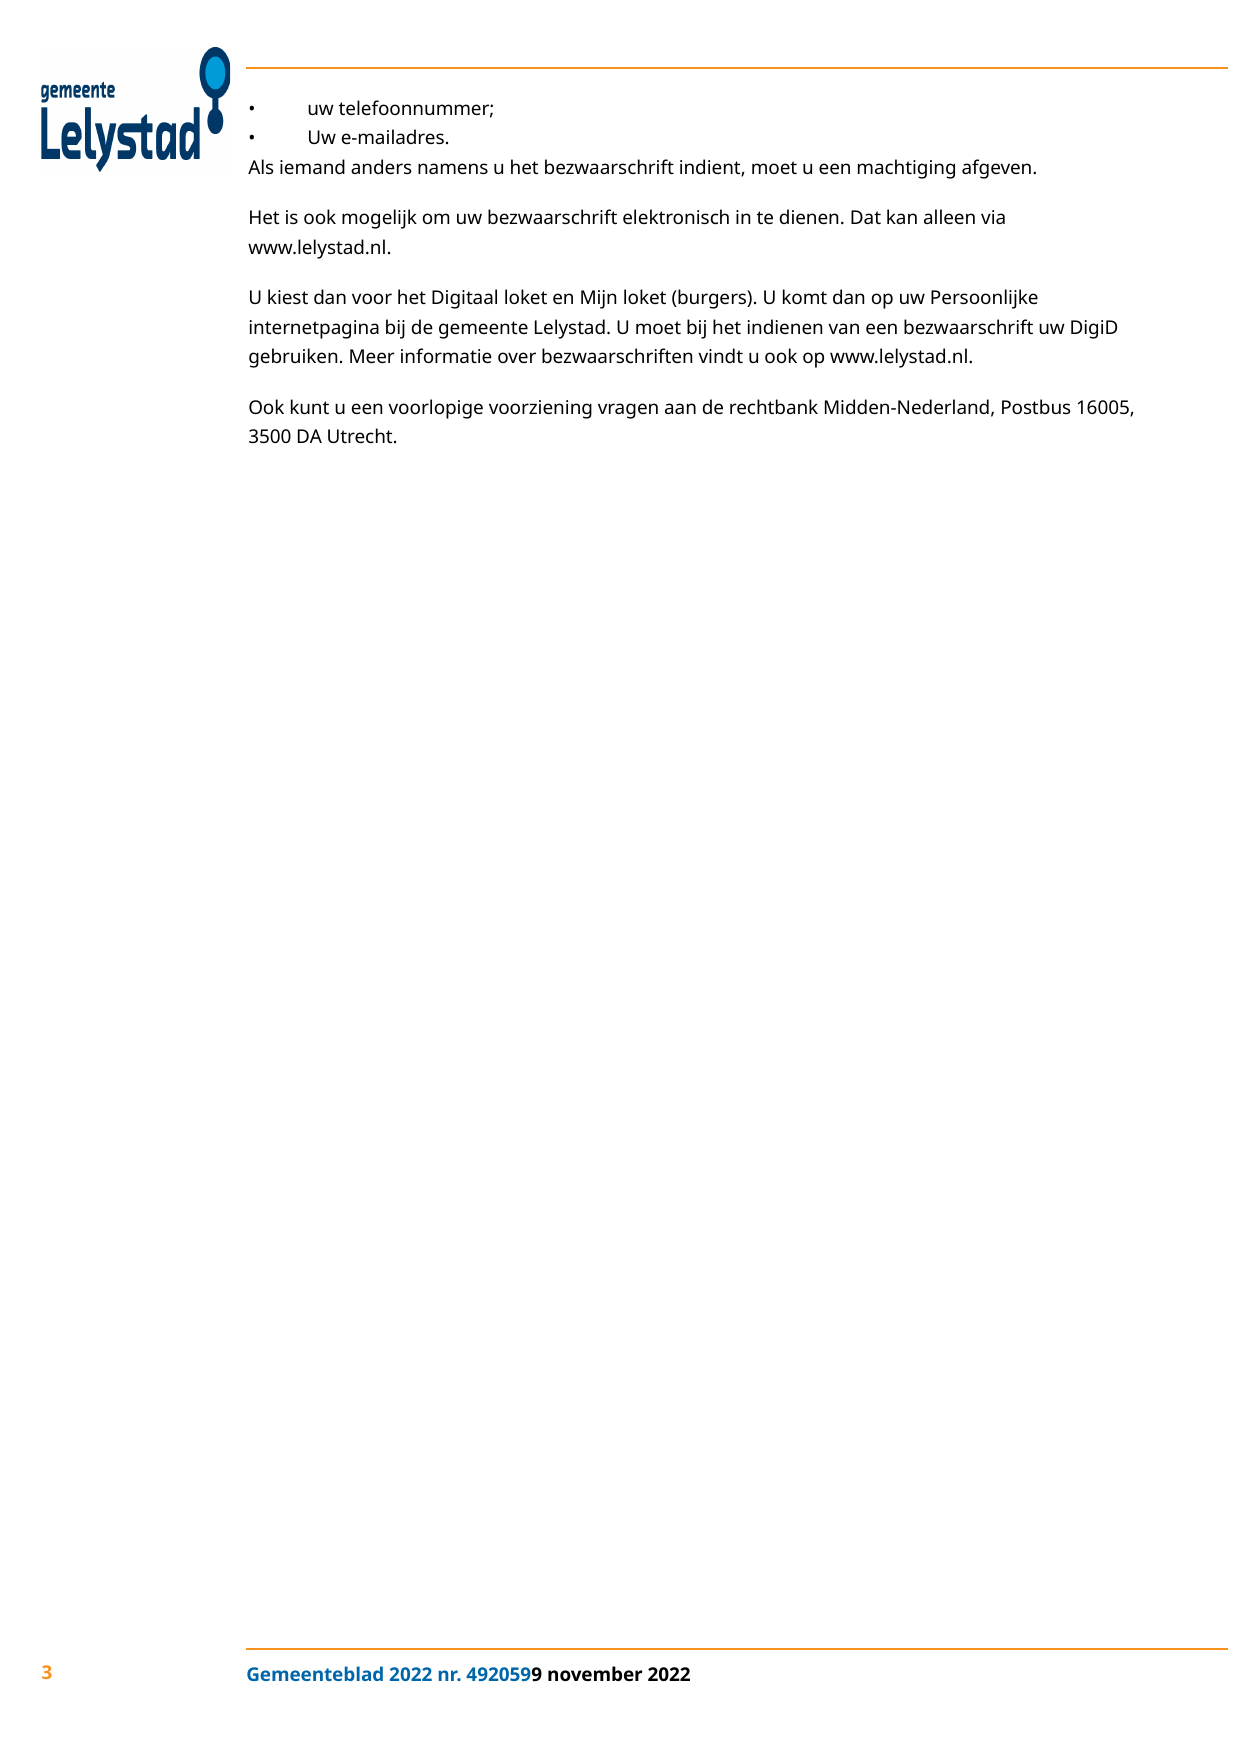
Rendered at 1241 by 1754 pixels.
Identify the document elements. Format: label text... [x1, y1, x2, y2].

list uw telefoonnummer; [248, 95, 1152, 121]
text Het is ook mogelijk om uw bezwaarschrift elektronisch in te dienen. Dat kan alleen via www.lelystad.nl. [248, 204, 1152, 260]
text Als iemand anders namens u het bezwaarschrift indient, moet u een machtiging afgeven. [248, 154, 1152, 180]
list Uw e-mailadres. [248, 124, 1152, 150]
text Ook kunt u een voorlopige voorziening vragen aan de rechtbank Midden-Nederland, Postbus 16005, 3500 DA Utrecht. [248, 394, 1152, 449]
text U kiest dan voor het Digitaal loket en Mijn loket (burgers). U komt dan op uw Persoonlijke internetpagina bij de gemeente Lelystad. U moet bij het indienen van een bezwaarschrift uw DigiD gebruiken. Meer informatie over bezwaarschriften vindt u ook op www.lelystad.nl. [248, 284, 1152, 369]
picture [41, 47, 231, 172]
